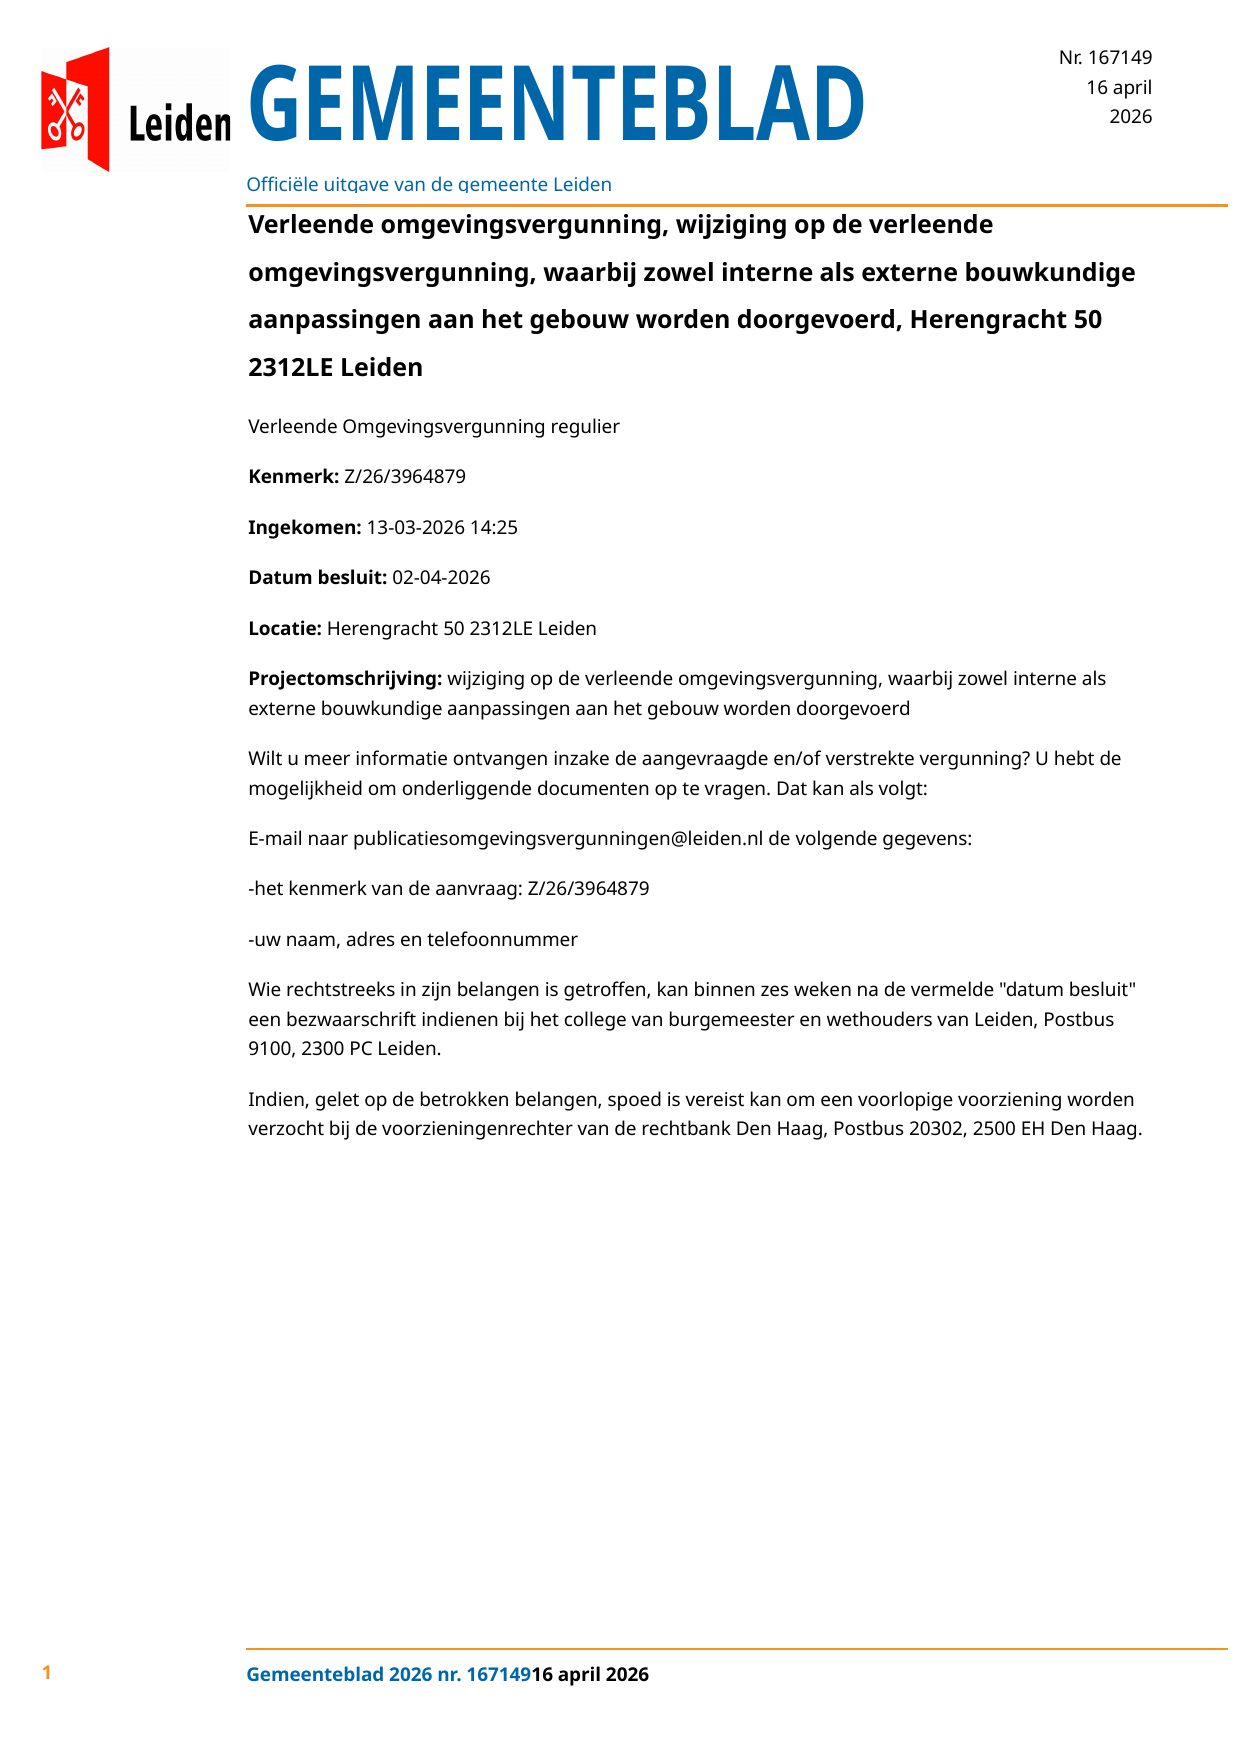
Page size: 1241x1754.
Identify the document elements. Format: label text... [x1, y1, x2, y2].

text Locatie: Herengracht 50 2312LE Leiden [248, 615, 1152, 641]
text Projectomschrijving: wijziging op de verleende omgevingsvergunning, waarbij zowel interne als externe bouwkundige aanpassingen aan het gebouw worden doorgevoerd [248, 665, 1152, 721]
text Verleende Omgevingsvergunning regulier [248, 413, 1152, 439]
text -uw naam, adres en telefoonnummer [248, 926, 1152, 952]
text Verleende omgevingsvergunning, wijziging op de verleende omgevingsvergunning, waarbij zowel interne als externe bouwkundige aanpassingen aan het gebouw worden doorgevoerd, Herengracht 50 2312LE Leiden [248, 207, 1152, 384]
picture [41, 47, 231, 172]
text Indien, gelet op de betrokken belangen, spoed is vereist kan om een voorlopige voorziening worden verzocht bij de voorzieningenrechter van de rechtbank Den Haag, Postbus 20302, 2500 EH Den Haag. [248, 1086, 1152, 1141]
text Datum besluit: 02-04-2026 [248, 564, 1152, 590]
text Wie rechtstreeks in zijn belangen is getroffen, kan binnen zes weken na de vermelde "datum besluit" een bezwaarschrift indienen bij het college van burgemeester en wethouders van Leiden, Postbus 9100, 2300 PC Leiden. [248, 976, 1152, 1061]
text E-mail naar publicatiesomgevingsvergunningen@leiden.nl de volgende gegevens: [248, 825, 1152, 851]
text Kenmerk: Z/26/3964879 [248, 463, 1152, 489]
text -het kenmerk van de aanvraag: Z/26/3964879 [248, 876, 1152, 901]
text Wilt u meer informatie ontvangen inzake de aangevraagde en/of verstrekte vergunning? U hebt de mogelijkheid om onderliggende documenten op te vragen. Dat kan als volgt: [248, 745, 1152, 801]
text Ingekomen: 13-03-2026 14:25 [248, 514, 1152, 540]
